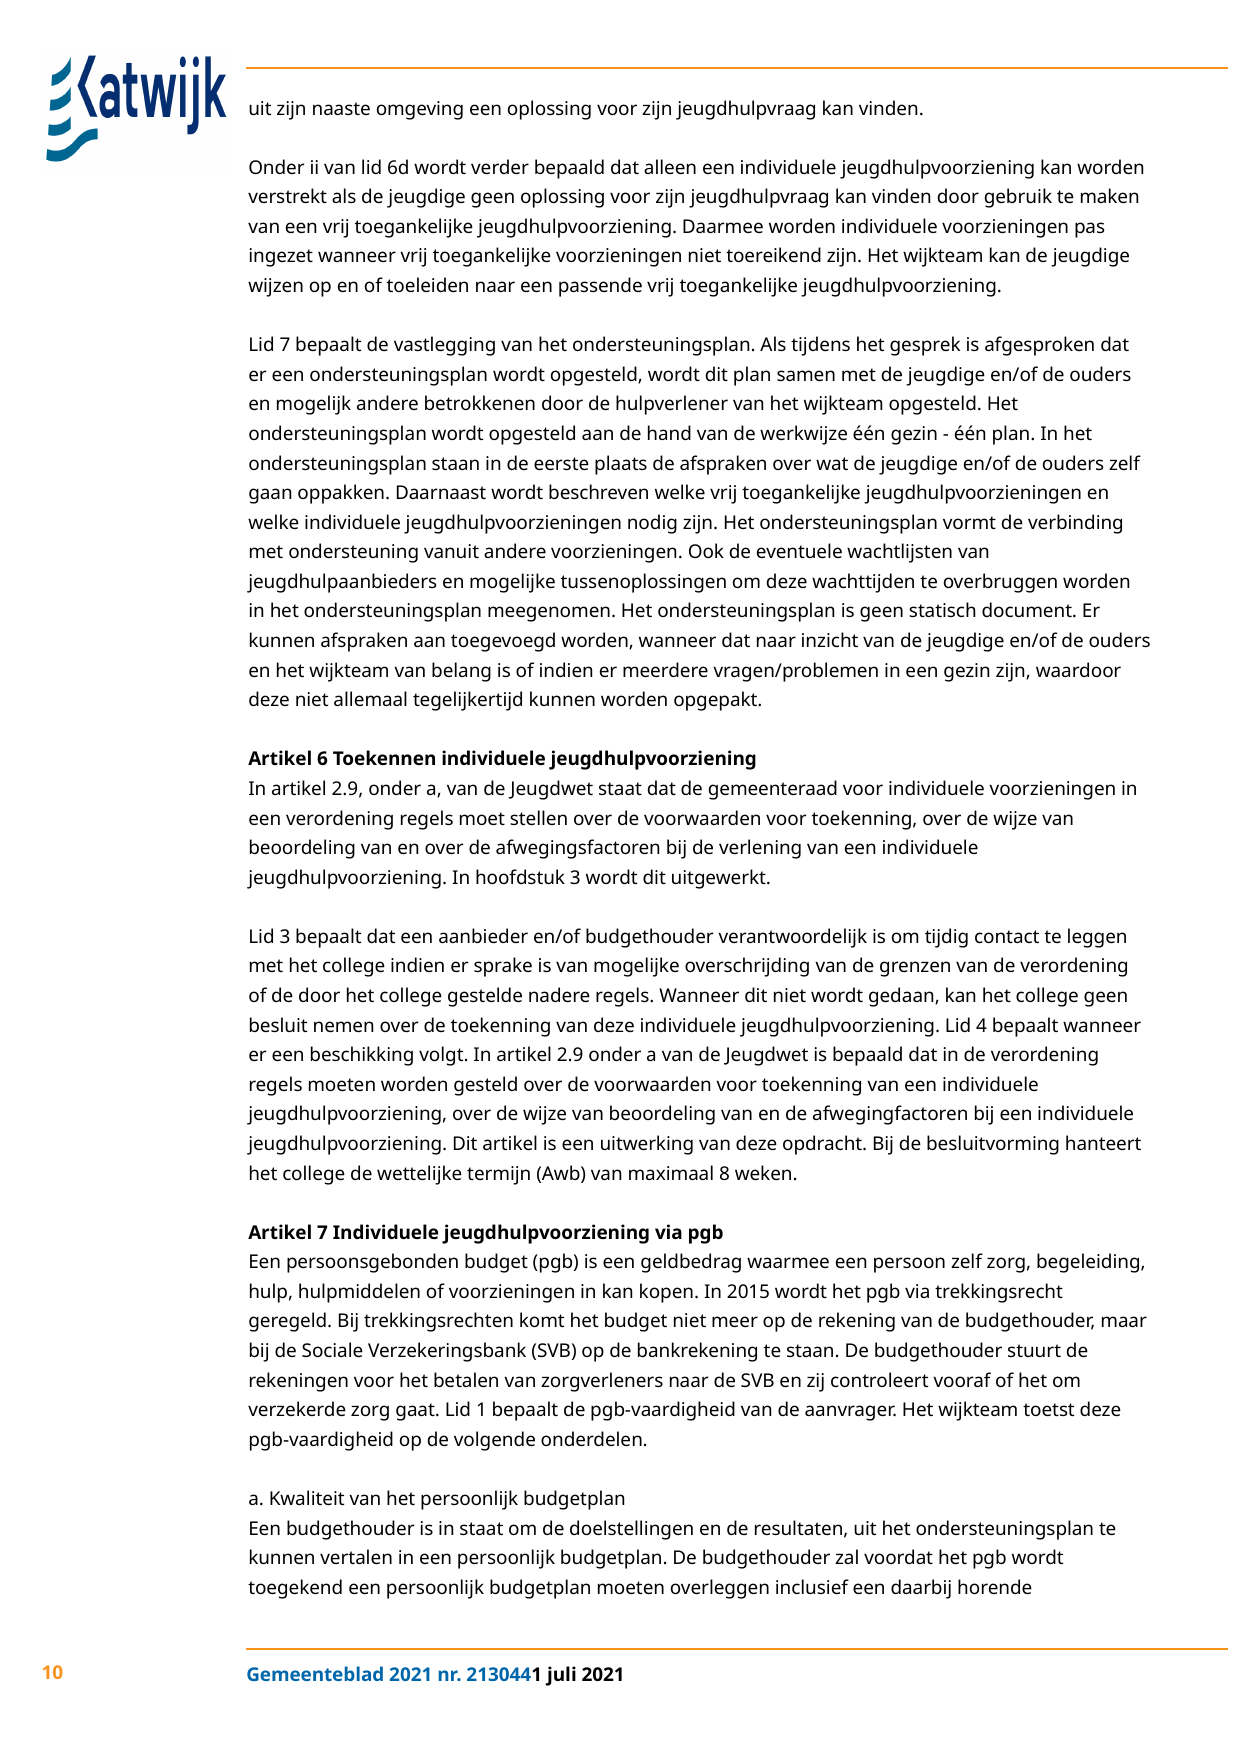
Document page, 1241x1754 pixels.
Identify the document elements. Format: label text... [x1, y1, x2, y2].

text In artikel 2.9, onder a, van de Jeugdwet staat dat de gemeenteraad voor individuele voorzieningen in een verordening regels moet stellen over de voorwaarden voor toekenning, over de wijze van beoordeling van en over de afwegingsfactoren bij de verlening van een individuele jeugdhulpvoorziening. In hoofdstuk 3 wordt dit uitgewerkt. [248, 775, 1152, 890]
text Lid 7 bepaalt de vastlegging van het ondersteuningsplan. Als tijdens het gesprek is afgesproken dat er een ondersteuningsplan wordt opgesteld, wordt dit plan samen met de jeugdige en/of de ouders en mogelijk andere betrokkenen door de hulpverlener van het wijkteam opgesteld. Het ondersteuningsplan wordt opgesteld aan de hand van de werkwijze één gezin - één plan. In het ondersteuningsplan staan in de eerste plaats de afspraken over wat de jeugdige en/of de ouders zelf gaan oppakken. Daarnaast wordt beschreven welke vrij toegankelijke jeugdhulpvoorzieningen en welke individuele jeugdhulpvoorzieningen nodig zijn. Het ondersteuningsplan vormt de verbinding met ondersteuning vanuit andere voorzieningen. Ook de eventuele wachtlijsten van jeugdhulpaanbieders en mogelijke tussenoplossingen om deze wachttijden te overbruggen worden in het ondersteuningsplan meegenomen. Het ondersteuningsplan is geen statisch document. Er kunnen afspraken aan toegevoegd worden, wanneer dat naar inzicht van de jeugdige en/of de ouders en het wijkteam van belang is of indien er meerdere vragen/problemen in een gezin zijn, waardoor deze niet allemaal tegelijkertijd kunnen worden opgepakt. [248, 331, 1152, 712]
picture [41, 47, 231, 172]
text a. Kwaliteit van het persoonlijk budgetplan [248, 1485, 1152, 1511]
text Een budgethouder is in staat om de doelstellingen en de resultaten, uit het ondersteuningsplan te kunnen vertalen in een persoonlijk budgetplan. De budgethouder zal voordat het pgb wordt toegekend een persoonlijk budgetplan moeten overleggen inclusief een daarbij horende [248, 1515, 1152, 1600]
text Lid 3 bepaalt dat een aanbieder en/of budgethouder verantwoordelijk is om tijdig contact te leggen met het college indien er sprake is van mogelijke overschrijding van de grenzen van de verordening of de door het college gestelde nadere regels. Wanneer dit niet wordt gedaan, kan het college geen besluit nemen over de toekenning van deze individuele jeugdhulpvoorziening. Lid 4 bepaalt wanneer er een beschikking volgt. In artikel 2.9 onder a van de Jeugdwet is bepaald dat in de verordening regels moeten worden gesteld over de voorwaarden voor toekenning van een individuele jeugdhulpvoorziening, over de wijze van beoordeling van en de afwegingfactoren bij een individuele jeugdhulpvoorziening. Dit artikel is een uitwerking van deze opdracht. Bij de besluitvorming hanteert het college de wettelijke termijn (Awb) van maximaal 8 weken. [248, 923, 1152, 1186]
text Onder ii van lid 6d wordt verder bepaald dat alleen een individuele jeugdhulpvoorziening kan worden verstrekt als de jeugdige geen oplossing voor zijn jeugdhulpvraag kan vinden door gebruik te maken van een vrij toegankelijke jeugdhulpvoorziening. Daarmee worden individuele voorzieningen pas ingezet wanneer vrij toegankelijke voorzieningen niet toereikend zijn. Het wijkteam kan de jeugdige wijzen op en of toeleiden naar een passende vrij toegankelijke jeugdhulpvoorziening. [248, 154, 1152, 298]
text Artikel 7 Individuele jeugdhulpvoorziening via pgb [248, 1219, 1152, 1245]
text uit zijn naaste omgeving een oplossing voor zijn jeugdhulpvraag kan vinden. [248, 95, 1152, 121]
text Een persoonsgebonden budget (pgb) is een geldbedrag waarmee een persoon zelf zorg, begeleiding, hulp, hulpmiddelen of voorzieningen in kan kopen. In 2015 wordt het pgb via trekkingsrecht geregeld. Bij trekkingsrechten komt het budget niet meer op de rekening van de budgethouder, maar bij de Sociale Verzekeringsbank (SVB) op de bankrekening te staan. De budgethouder stuurt de rekeningen voor het betalen van zorgverleners naar de SVB en zij controleert vooraf of het om verzekerde zorg gaat. Lid 1 bepaalt de pgb-vaardigheid van de aanvrager. Het wijkteam toetst deze pgb-vaardigheid op de volgende onderdelen. [248, 1248, 1152, 1452]
text Artikel 6 Toekennen individuele jeugdhulpvoorziening [248, 746, 1152, 771]
